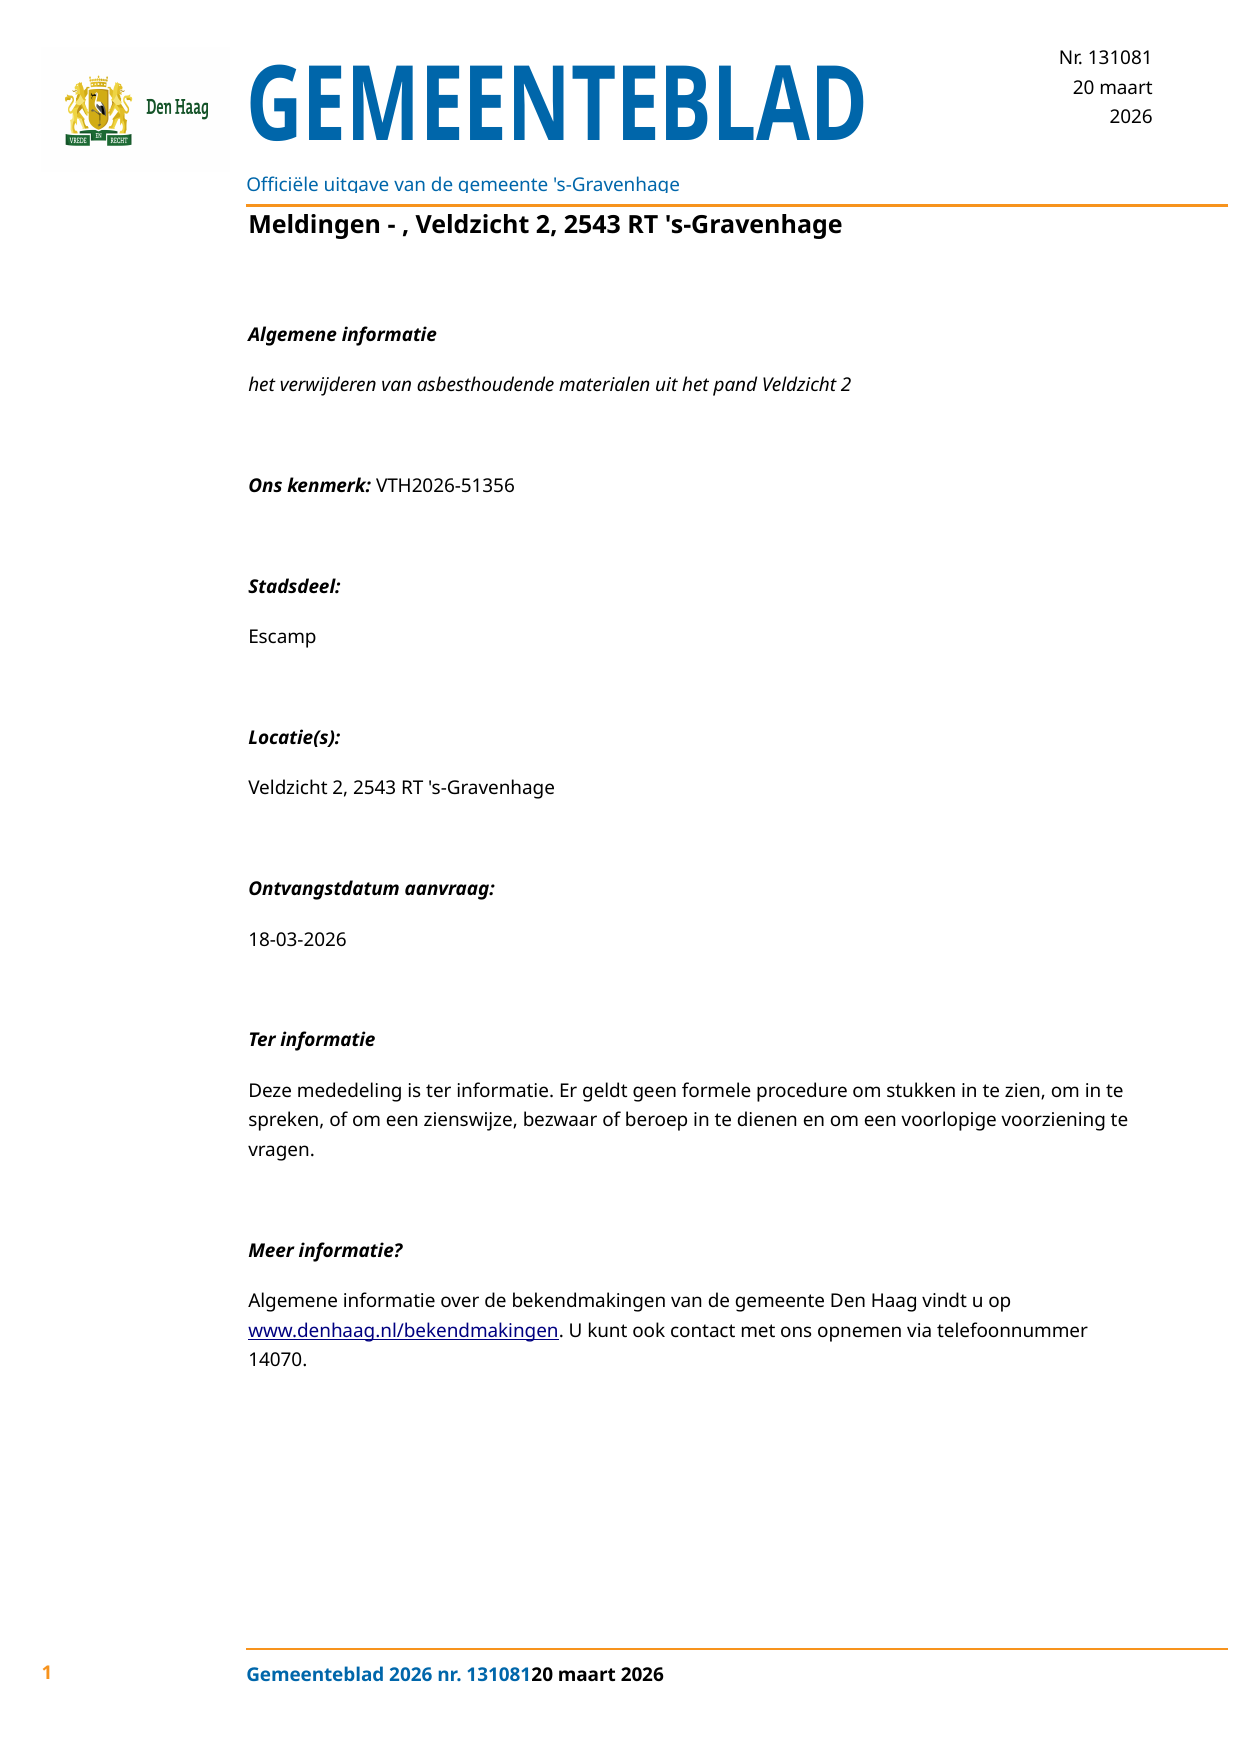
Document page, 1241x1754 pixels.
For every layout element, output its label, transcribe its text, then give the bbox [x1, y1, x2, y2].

picture [41, 47, 231, 172]
text Deze mededeling is ter informatie. Er geldt geen formele procedure om stukken in te zien, om in te spreken, of om een zienswijze, bezwaar of beroep in te dienen en om een voorlopige voorziening te vragen. [248, 1077, 1152, 1162]
text Meldingen - , Veldzicht 2, 2543 RT 's-Gravenhage [248, 207, 1152, 241]
text Locatie(s): [248, 724, 1152, 750]
text Ter informatie [248, 1027, 1152, 1052]
text Ontvangstdatum aanvraag: [248, 875, 1152, 901]
text het verwijderen van asbesthoudende materialen uit het pand Veldzicht 2 [248, 371, 1152, 397]
text Veldzicht 2, 2543 RT 's-Gravenhage [248, 774, 1152, 800]
text Escamp [248, 623, 1152, 649]
text Meer informatie? [248, 1237, 1152, 1263]
text Ons kenmerk: VTH2026-51356 [248, 472, 1152, 498]
text Algemene informatie [248, 321, 1152, 346]
text Stadsdeel: [248, 573, 1152, 598]
text Algemene informatie over de bekendmakingen van de gemeente Den Haag vindt u op www.denhaag.nl/bekendmakingen. U kunt ook contact met ons opnemen via telefoonnummer 14070. [248, 1287, 1152, 1372]
text 18-03-2026 [248, 926, 1152, 951]
